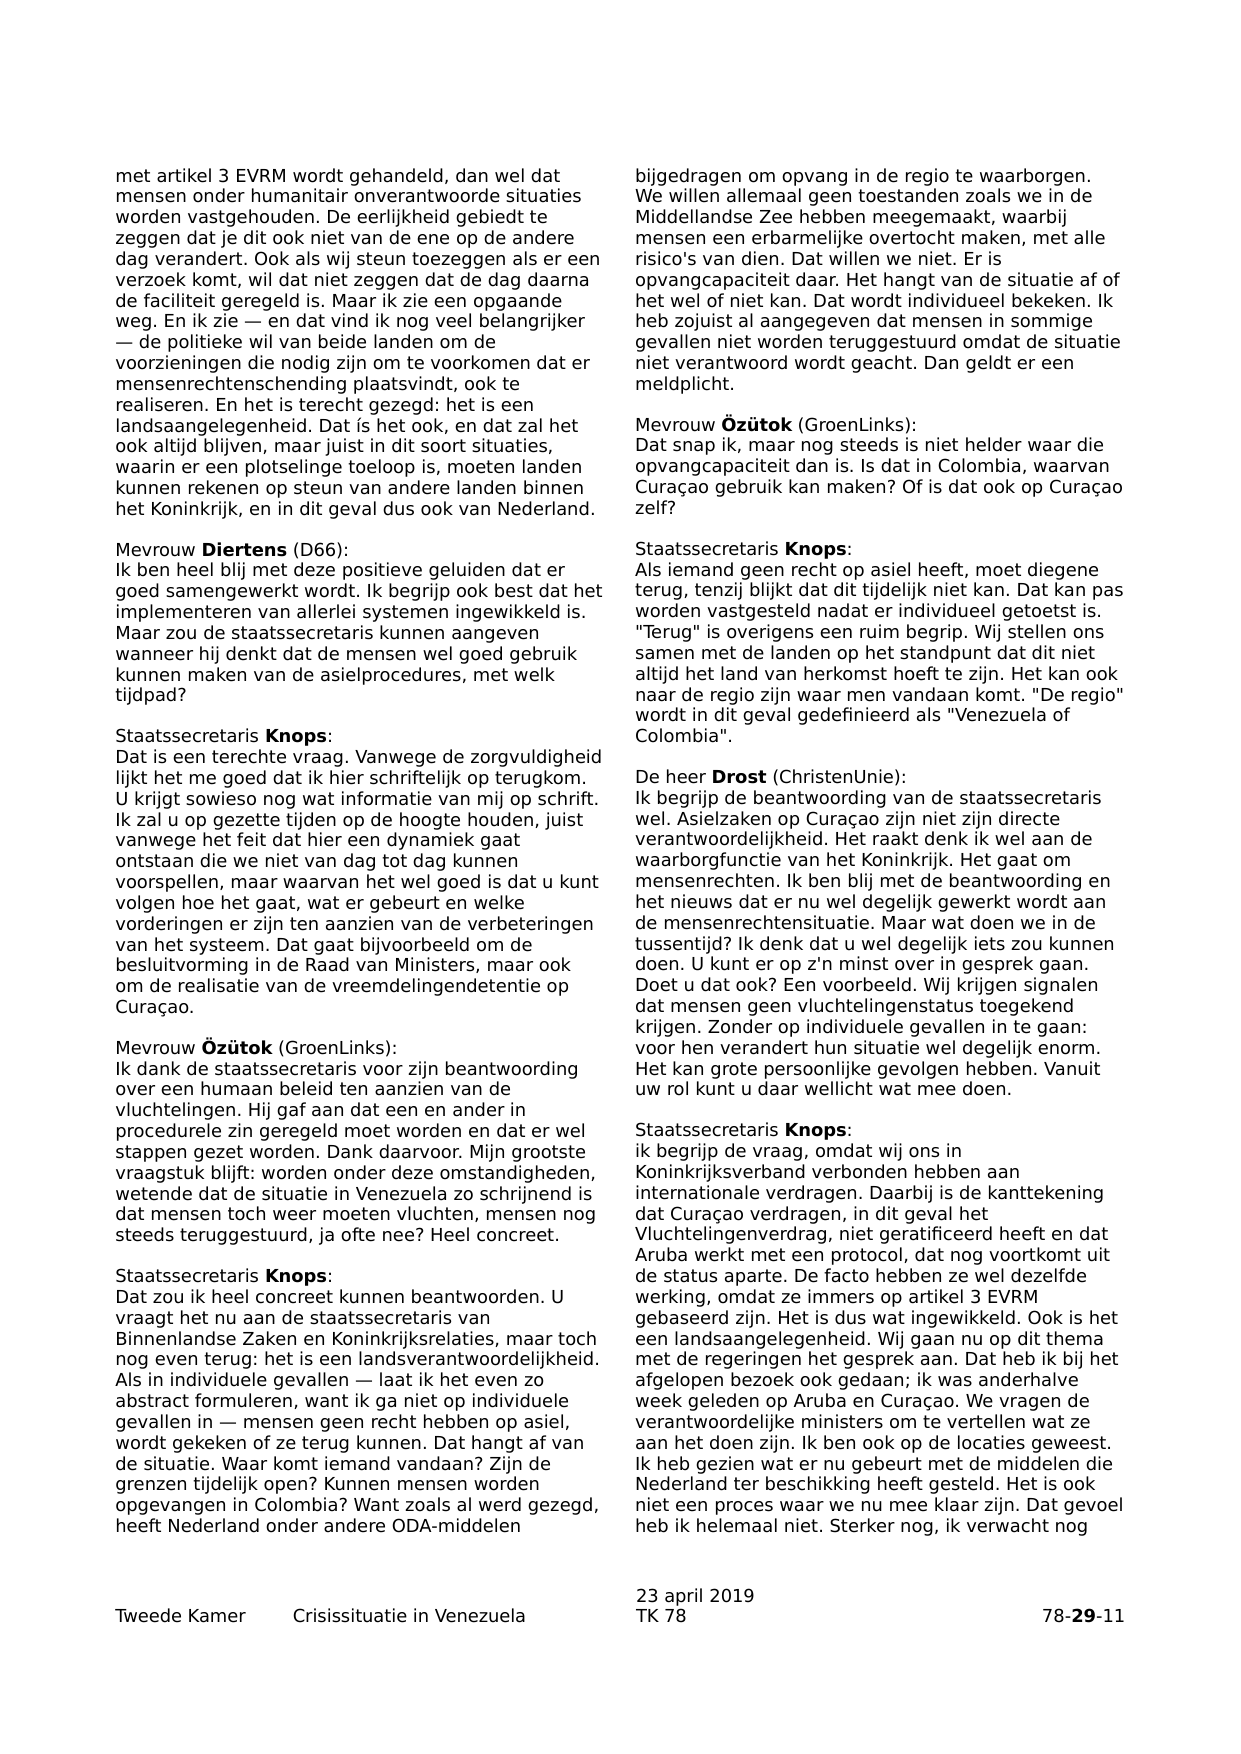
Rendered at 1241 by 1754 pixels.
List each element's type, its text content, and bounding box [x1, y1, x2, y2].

text ik begrijp de vraag, omdat wij ons in Koninkrijksverband verbonden hebben aan internationale verdragen. Daarbij is de kanttekening dat Curaçao verdragen, in dit geval het Vluchtelingenverdrag, niet geratificeerd heeft en dat Aruba werkt met een protocol, dat nog voortkomt uit de status aparte. De facto hebben ze wel dezelfde werking, omdat ze immers op artikel 3 EVRM gebaseerd zijn. Het is dus wat ingewikkeld. Ook is het een landsaangelegenheid. Wij gaan nu op dit thema met de regeringen het gesprek aan. Dat heb ik bij het afgelopen bezoek ook gedaan; ik was anderhalve week geleden op Aruba en Curaçao. We vragen de verantwoordelijke ministers om te vertellen wat ze aan het doen zijn. Ik ben ook op de locaties geweest. Ik heb gezien wat er nu gebeurt met de middelen die Nederland ter beschikking heeft gesteld. Het is ook niet een proces waar we nu mee klaar zijn. Dat gevoel heb ik helemaal niet. Sterker nog, ik verwacht nog [635, 1141, 1125, 1537]
text Dat snap ik, maar nog steeds is niet helder waar die opvangcapaciteit dan is. Is dat in Colombia, waarvan Curaçao gebruik kan maken? Of is dat ook op Curaçao zelf? [635, 435, 1125, 518]
text Mevrouw Diertens (D66): [115, 539, 605, 560]
text Als iemand geen recht op asiel heeft, moet diegene terug, tenzij blijkt dat dit tijdelijk niet kan. Dat kan pas worden vastgesteld nadat er individueel getoetst is. "Terug" is overigens een ruim begrip. Wij stellen ons samen met de landen op het standpunt dat dit niet altijd het land van herkomst hoeft te zijn. Het kan ook naar de regio zijn waar men vandaan komt. "De regio" wordt in dit geval gedefinieerd als "Venezuela of Colombia". [635, 559, 1125, 747]
text Mevrouw Özütok (GroenLinks): [115, 1038, 605, 1058]
text Ik begrijp de beantwoording van de staatssecretaris wel. Asielzaken op Curaçao zijn niet zijn directe verantwoordelijkheid. Het raakt denk ik wel aan de waarborgfunctie van het Koninkrijk. Het gaat om mensenrechten. Ik ben blij met de beantwoording en het nieuws dat er nu wel degelijk gewerkt wordt aan de mensenrechtensituatie. Maar wat doen we in de tussentijd? Ik denk dat u wel degelijk iets zou kunnen doen. U kunt er op z'n minst over in gesprek gaan. Doet u dat ook? Een voorbeeld. Wij krijgen signalen dat mensen geen vluchtelingenstatus toegekend krijgen. Zonder op individuele gevallen in te gaan: voor hen verandert hun situatie wel degelijk enorm. Het kan grote persoonlijke gevolgen hebben. Vanuit uw rol kunt u daar wellicht wat mee doen. [635, 787, 1125, 1100]
text Staatssecretaris Knops: [115, 1266, 605, 1287]
text Mevrouw Özütok (GroenLinks): [635, 414, 1125, 435]
text Dat is een terechte vraag. Vanwege de zorgvuldigheid lijkt het me goed dat ik hier schriftelijk op terugkom. U krijgt sowieso nog wat informatie van mij op schrift. Ik zal u op gezette tijden op de hoogte houden, juist vanwege het feit dat hier een dynamiek gaat ontstaan die we niet van dag tot dag kunnen voorspellen, maar waarvan het wel goed is dat u kunt volgen hoe het gaat, wat er gebeurt en welke vorderingen er zijn ten aanzien van de verbeteringen van het systeem. Dat gaat bijvoorbeeld om de besluitvorming in de Raad van Ministers, maar ook om de realisatie van de vreemdelingendetentie op Curaçao. [115, 747, 605, 1018]
text Dat zou ik heel concreet kunnen beantwoorden. U vraagt het nu aan de staatssecretaris van Binnenlandse Zaken en Koninkrijksrelaties, maar toch nog even terug: het is een landsverantwoordelijkheid. Als in individuele gevallen — laat ik het even zo abstract formuleren, want ik ga niet op individuele gevallen in — mensen geen recht hebben op asiel, wordt gekeken of ze terug kunnen. Dat hangt af van de situatie. Waar komt iemand vandaan? Zijn de grenzen tijdelijk open? Kunnen mensen worden opgevangen in Colombia? Want zoals al werd gezegd, heeft Nederland onder andere ODA-middelen [115, 1287, 605, 1537]
text bijgedragen om opvang in de regio te waarborgen. We willen allemaal geen toestanden zoals we in de Middellandse Zee hebben meegemaakt, waarbij mensen een erbarmelijke overtocht maken, met alle risico's van dien. Dat willen we niet. Er is opvangcapaciteit daar. Het hangt van de situatie af of het wel of niet kan. Dat wordt individueel bekeken. Ik heb zojuist al aangegeven dat mensen in sommige gevallen niet worden teruggestuurd omdat de situatie niet verantwoord wordt geacht. Dan geldt er een meldplicht. [635, 165, 1125, 394]
text met artikel 3 EVRM wordt gehandeld, dan wel dat mensen onder humanitair onverantwoorde situaties worden vastgehouden. De eerlijkheid gebiedt te zeggen dat je dit ook niet van de ene op de andere dag verandert. Ook als wij steun toezeggen als er een verzoek komt, wil dat niet zeggen dat de dag daarna de faciliteit geregeld is. Maar ik zie een opgaande weg. En ik zie — en dat vind ik nog veel belangrijker — de politieke wil van beide landen om de voorzieningen die nodig zijn om te voorkomen dat er mensenrechtenschending plaatsvindt, ook te realiseren. En het is terecht gezegd: het is een landsaangelegenheid. Dat ís het ook, en dat zal het ook altijd blijven, maar juist in dit soort situaties, waarin er een plotselinge toeloop is, moeten landen kunnen rekenen op steun van andere landen binnen het Koninkrijk, en in dit geval dus ook van Nederland. [115, 165, 605, 519]
text Ik dank de staatssecretaris voor zijn beantwoording over een humaan beleid ten aanzien van de vluchtelingen. Hij gaf aan dat een en ander in procedurele zin geregeld moet worden en dat er wel stappen gezet worden. Dank daarvoor. Mijn grootste vraagstuk blijft: worden onder deze omstandigheden, wetende dat de situatie in Venezuela zo schrijnend is dat mensen toch weer moeten vluchten, mensen nog steeds teruggestuurd, ja ofte nee? Heel concreet. [115, 1058, 605, 1246]
text Ik ben heel blij met deze positieve geluiden dat er goed samengewerkt wordt. Ik begrijp ook best dat het implementeren van allerlei systemen ingewikkeld is. Maar zou de staatssecretaris kunnen aangeven wanneer hij denkt dat de mensen wel goed gebruik kunnen maken van de asielprocedures, met welk tijdpad? [115, 560, 605, 706]
text Staatssecretaris Knops: [115, 726, 605, 747]
text De heer Drost (ChristenUnie): [635, 767, 1125, 787]
text Staatssecretaris Knops: [635, 538, 1125, 559]
text Staatssecretaris Knops: [635, 1120, 1125, 1141]
